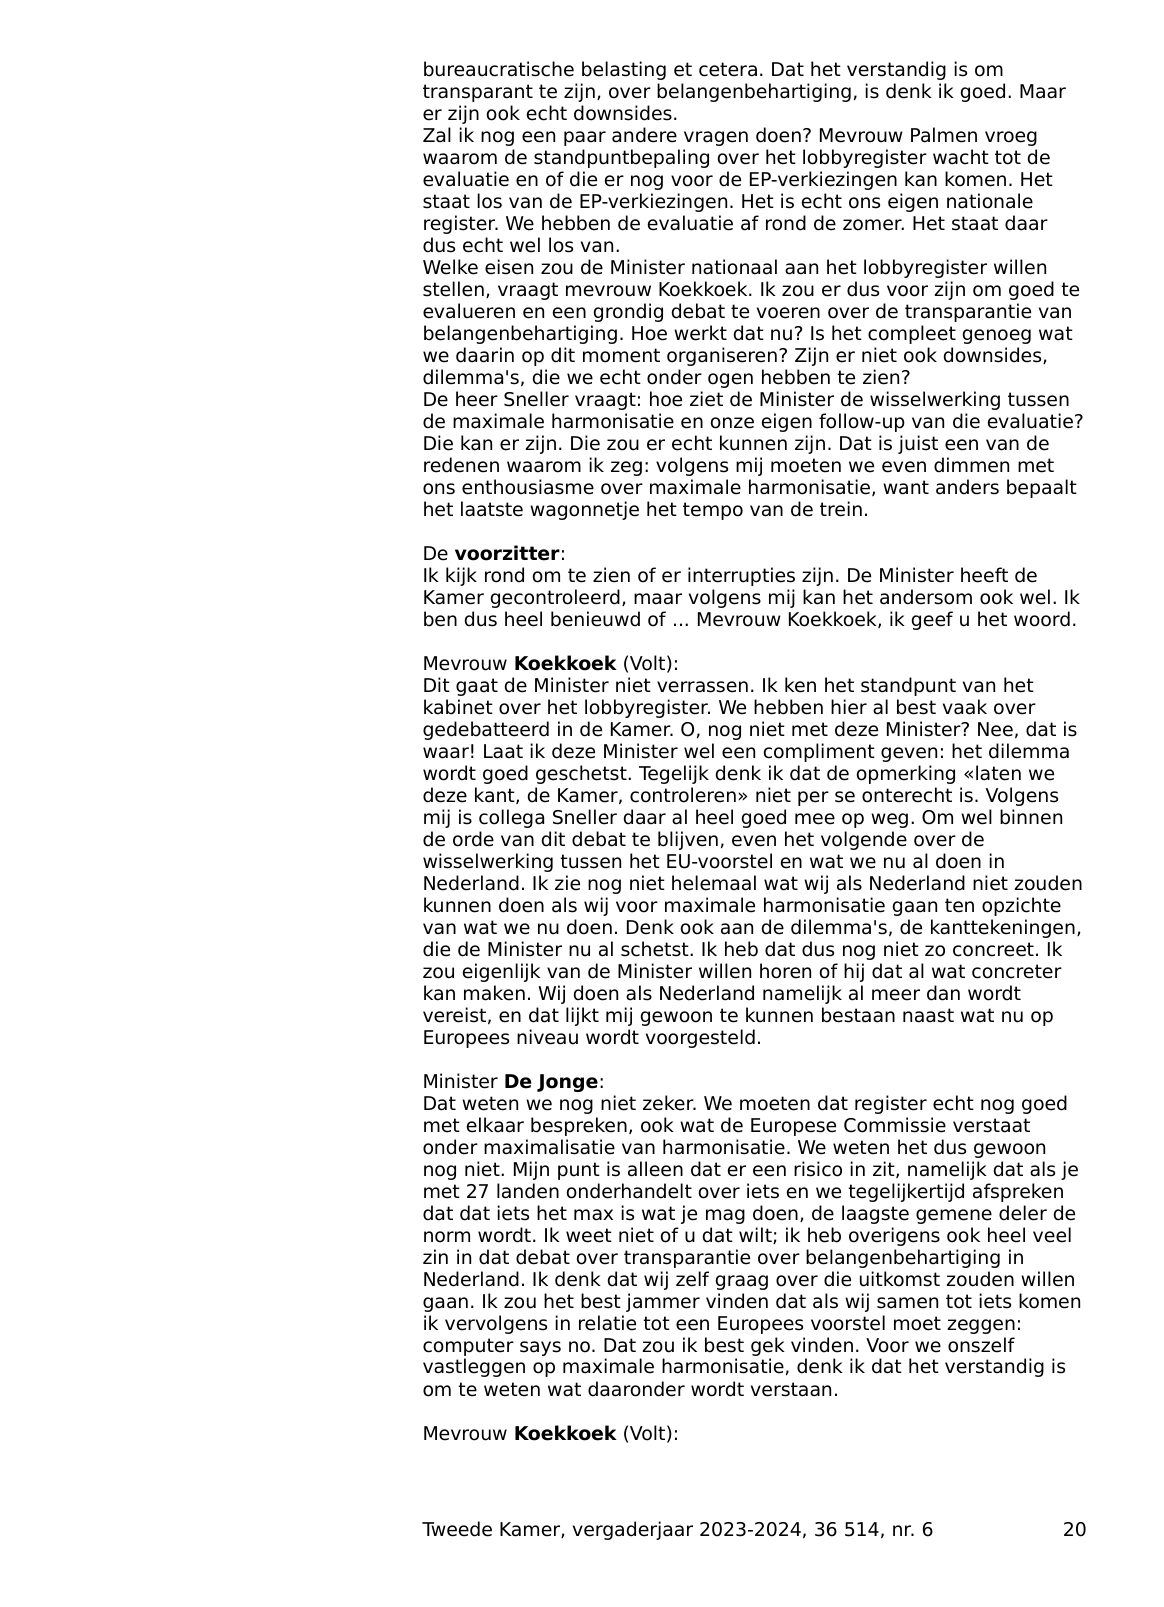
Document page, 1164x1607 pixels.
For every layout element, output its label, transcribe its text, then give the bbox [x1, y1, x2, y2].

text Mevrouw Koekkoek (Volt): [422, 653, 1087, 675]
text Mevrouw Koekkoek (Volt): [422, 1423, 1087, 1444]
text Minister De Jonge: [422, 1071, 1087, 1093]
text bureaucratische belasting et cetera. Dat het verstandig is om transparant te zijn, over belangenbehartiging, is denk ik goed. Maar er zijn ook echt downsides. [422, 59, 1087, 125]
text De voorzitter: [422, 543, 1087, 565]
text De heer Sneller vraagt: hoe ziet de Minister de wisselwerking tussen de maximale harmonisatie en onze eigen follow-up van die evaluatie? Die kan er zijn. Die zou er echt kunnen zijn. Dat is juist een van de redenen waarom ik zeg: volgens mij moeten we even dimmen met ons enthousiasme over maximale harmonisatie, want anders bepaalt het laatste wagonnetje het tempo van de trein. [422, 389, 1087, 521]
text Dit gaat de Minister niet verrassen. Ik ken het standpunt van het kabinet over het lobbyregister. We hebben hier al best vaak over gedebatteerd in de Kamer. O, nog niet met deze Minister? Nee, dat is waar! Laat ik deze Minister wel een compliment geven: het dilemma wordt goed geschetst. Tegelijk denk ik dat de opmerking «laten we deze kant, de Kamer, controleren» niet per se onterecht is. Volgens mij is collega Sneller daar al heel goed mee op weg. Om wel binnen de orde van dit debat te blijven, even het volgende over de wisselwerking tussen het EU-voorstel en wat we nu al doen in Nederland. Ik zie nog niet helemaal wat wij als Nederland niet zouden kunnen doen als wij voor maximale harmonisatie gaan ten opzichte van wat we nu doen. Denk ook aan de dilemma's, de kanttekeningen, die de Minister nu al schetst. Ik heb dat dus nog niet zo concreet. Ik zou eigenlijk van de Minister willen horen of hij dat al wat concreter kan maken. Wij doen als Nederland namelijk al meer dan wordt vereist, en dat lijkt mij gewoon te kunnen bestaan naast wat nu op Europees niveau wordt voorgesteld. [422, 675, 1087, 1048]
text Ik kijk rond om te zien of er interrupties zijn. De Minister heeft de Kamer gecontroleerd, maar volgens mij kan het andersom ook wel. Ik ben dus heel benieuwd of ... Mevrouw Koekkoek, ik geef u het woord. [422, 565, 1087, 631]
text Dat weten we nog niet zeker. We moeten dat register echt nog goed met elkaar bespreken, ook wat de Europese Commissie verstaat onder maximalisatie van harmonisatie. We weten het dus gewoon nog niet. Mijn punt is alleen dat er een risico in zit, namelijk dat als je met 27 landen onderhandelt over iets en we tegelijkertijd afspreken dat dat iets het max is wat je mag doen, de laagste gemene deler de norm wordt. Ik weet niet of u dat wilt; ik heb overigens ook heel veel zin in dat debat over transparantie over belangenbehartiging in Nederland. Ik denk dat wij zelf graag over die uitkomst zouden willen gaan. Ik zou het best jammer vinden dat als wij samen tot iets komen ik vervolgens in relatie tot een Europees voorstel moet zeggen: computer says no. Dat zou ik best gek vinden. Voor we onszelf vastleggen op maximale harmonisatie, denk ik dat het verstandig is om te weten wat daaronder wordt verstaan. [422, 1093, 1087, 1400]
text Welke eisen zou de Minister nationaal aan het lobbyregister willen stellen, vraagt mevrouw Koekkoek. Ik zou er dus voor zijn om goed te evalueren en een grondig debat te voeren over de transparantie van belangenbehartiging. Hoe werkt dat nu? Is het compleet genoeg wat we daarin op dit moment organiseren? Zijn er niet ook downsides, dilemma's, die we echt onder ogen hebben te zien? [422, 257, 1087, 389]
text Zal ik nog een paar andere vragen doen? Mevrouw Palmen vroeg waarom de standpuntbepaling over het lobbyregister wacht tot de evaluatie en of die er nog voor de EP-verkiezingen kan komen. Het staat los van de EP-verkiezingen. Het is echt ons eigen nationale register. We hebben de evaluatie af rond de zomer. Het staat daar dus echt wel los van. [422, 125, 1087, 257]
